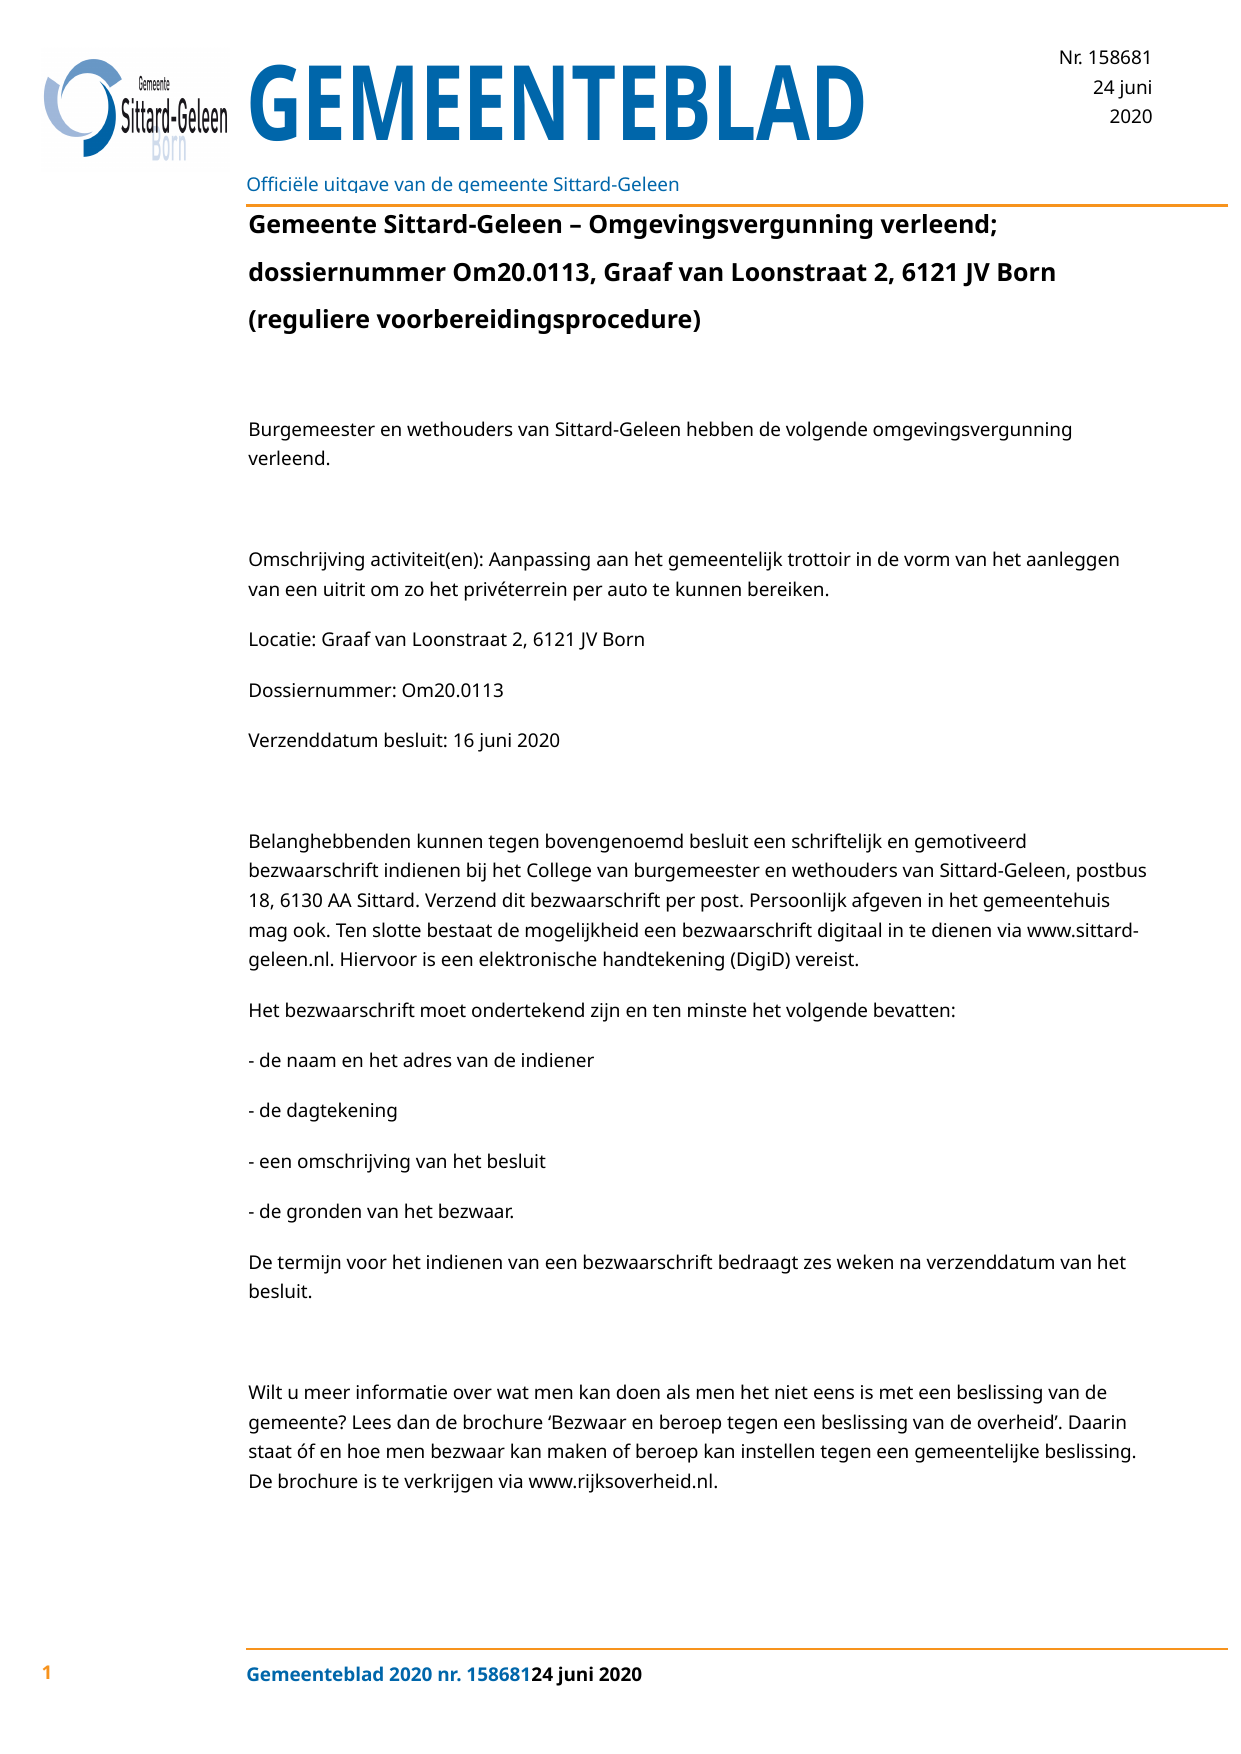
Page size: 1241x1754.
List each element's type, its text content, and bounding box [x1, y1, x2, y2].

text Burgemeester en wethouders van Sittard-Geleen hebben de volgende omgevingsvergunning verleend. [248, 416, 1152, 471]
text - de gronden van het bezwaar. [248, 1198, 1152, 1224]
text Omschrijving activiteit(en): Aanpassing aan het gemeentelijk trottoir in de vorm van het aanleggen van een uitrit om zo het privéterrein per auto te kunnen bereiken. [248, 546, 1152, 602]
text Verzenddatum besluit: 16 juni 2020 [248, 727, 1152, 753]
text Belanghebbenden kunnen tegen bovengenoemd besluit een schriftelijk en gemotiveerd bezwaarschrift indienen bij het College van burgemeester en wethouders van Sittard-Geleen, postbus 18, 6130 AA Sittard. Verzend dit bezwaarschrift per post. Persoonlijk afgeven in het gemeentehuis mag ook. Ten slotte bestaat de mogelijkheid een bezwaarschrift digitaal in te dienen via www.sittard-geleen.nl. Hiervoor is een elektronische handtekening (DigiD) vereist. [248, 828, 1152, 972]
text Dossiernummer: Om20.0113 [248, 677, 1152, 702]
text - de dagtekening [248, 1098, 1152, 1123]
text De termijn voor het indienen van een bezwaarschrift bedraagt zes weken na verzenddatum van het besluit. [248, 1249, 1152, 1304]
text Het bezwaarschrift moet ondertekend zijn en ten minste het volgende bevatten: [248, 997, 1152, 1022]
text Locatie: Graaf van Loonstraat 2, 6121 JV Born [248, 626, 1152, 652]
text - een omschrijving van het besluit [248, 1148, 1152, 1174]
text - de naam en het adres van de indiener [248, 1047, 1152, 1073]
picture [41, 47, 231, 172]
text Wilt u meer informatie over wat men kan doen als men het niet eens is met een beslissing van de gemeente? Lees dan de brochure ‘Bezwaar en beroep tegen een beslissing van de overheid’. Daarin staat óf en hoe men bezwaar kan maken of beroep kan instellen tegen een gemeentelijke beslissing. De brochure is te verkrijgen via www.rijksoverheid.nl. [248, 1379, 1152, 1494]
text Gemeente Sittard-Geleen – Omgevingsvergunning verleend; dossiernummer Om20.0113, Graaf van Loonstraat 2, 6121 JV Born (reguliere voorbereidingsprocedure) [248, 207, 1152, 336]
